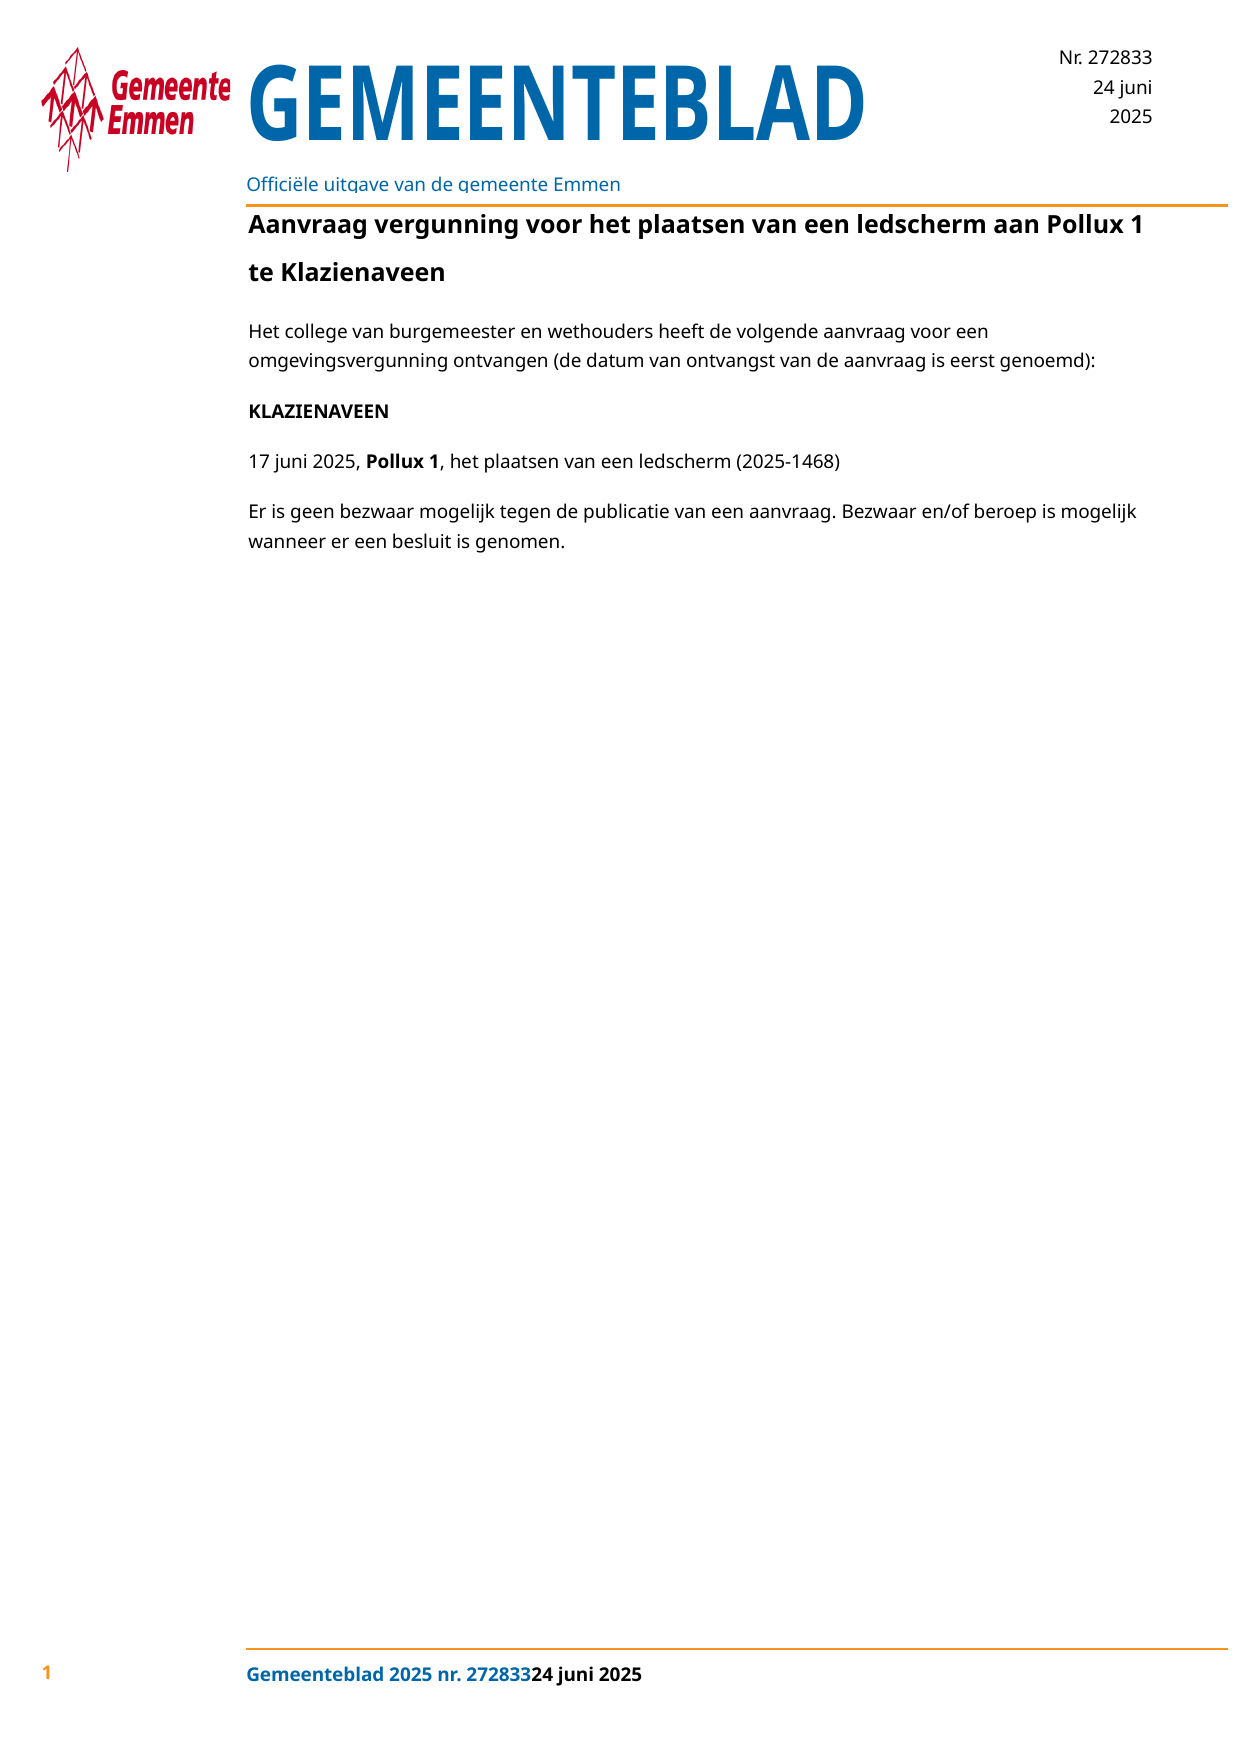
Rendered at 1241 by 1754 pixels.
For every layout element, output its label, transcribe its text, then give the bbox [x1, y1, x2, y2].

text Er is geen bezwaar mogelijk tegen de publicatie van een aanvraag. Bezwaar en/of beroep is mogelijk wanneer er een besluit is genomen. [248, 499, 1152, 554]
text Aanvraag vergunning voor het plaatsen van een ledscherm aan Pollux 1 te Klazienaveen [248, 207, 1152, 288]
text KLAZIENAVEEN [248, 398, 1152, 424]
picture [41, 47, 231, 172]
text Het college van burgemeester en wethouders heeft de volgende aanvraag voor een omgevingsvergunning ontvangen (de datum van ontvangst van de aanvraag is eerst genoemd): [248, 318, 1152, 373]
text 17 juni 2025, Pollux 1, het plaatsen van een ledscherm (2025-1468) [248, 448, 1152, 474]
